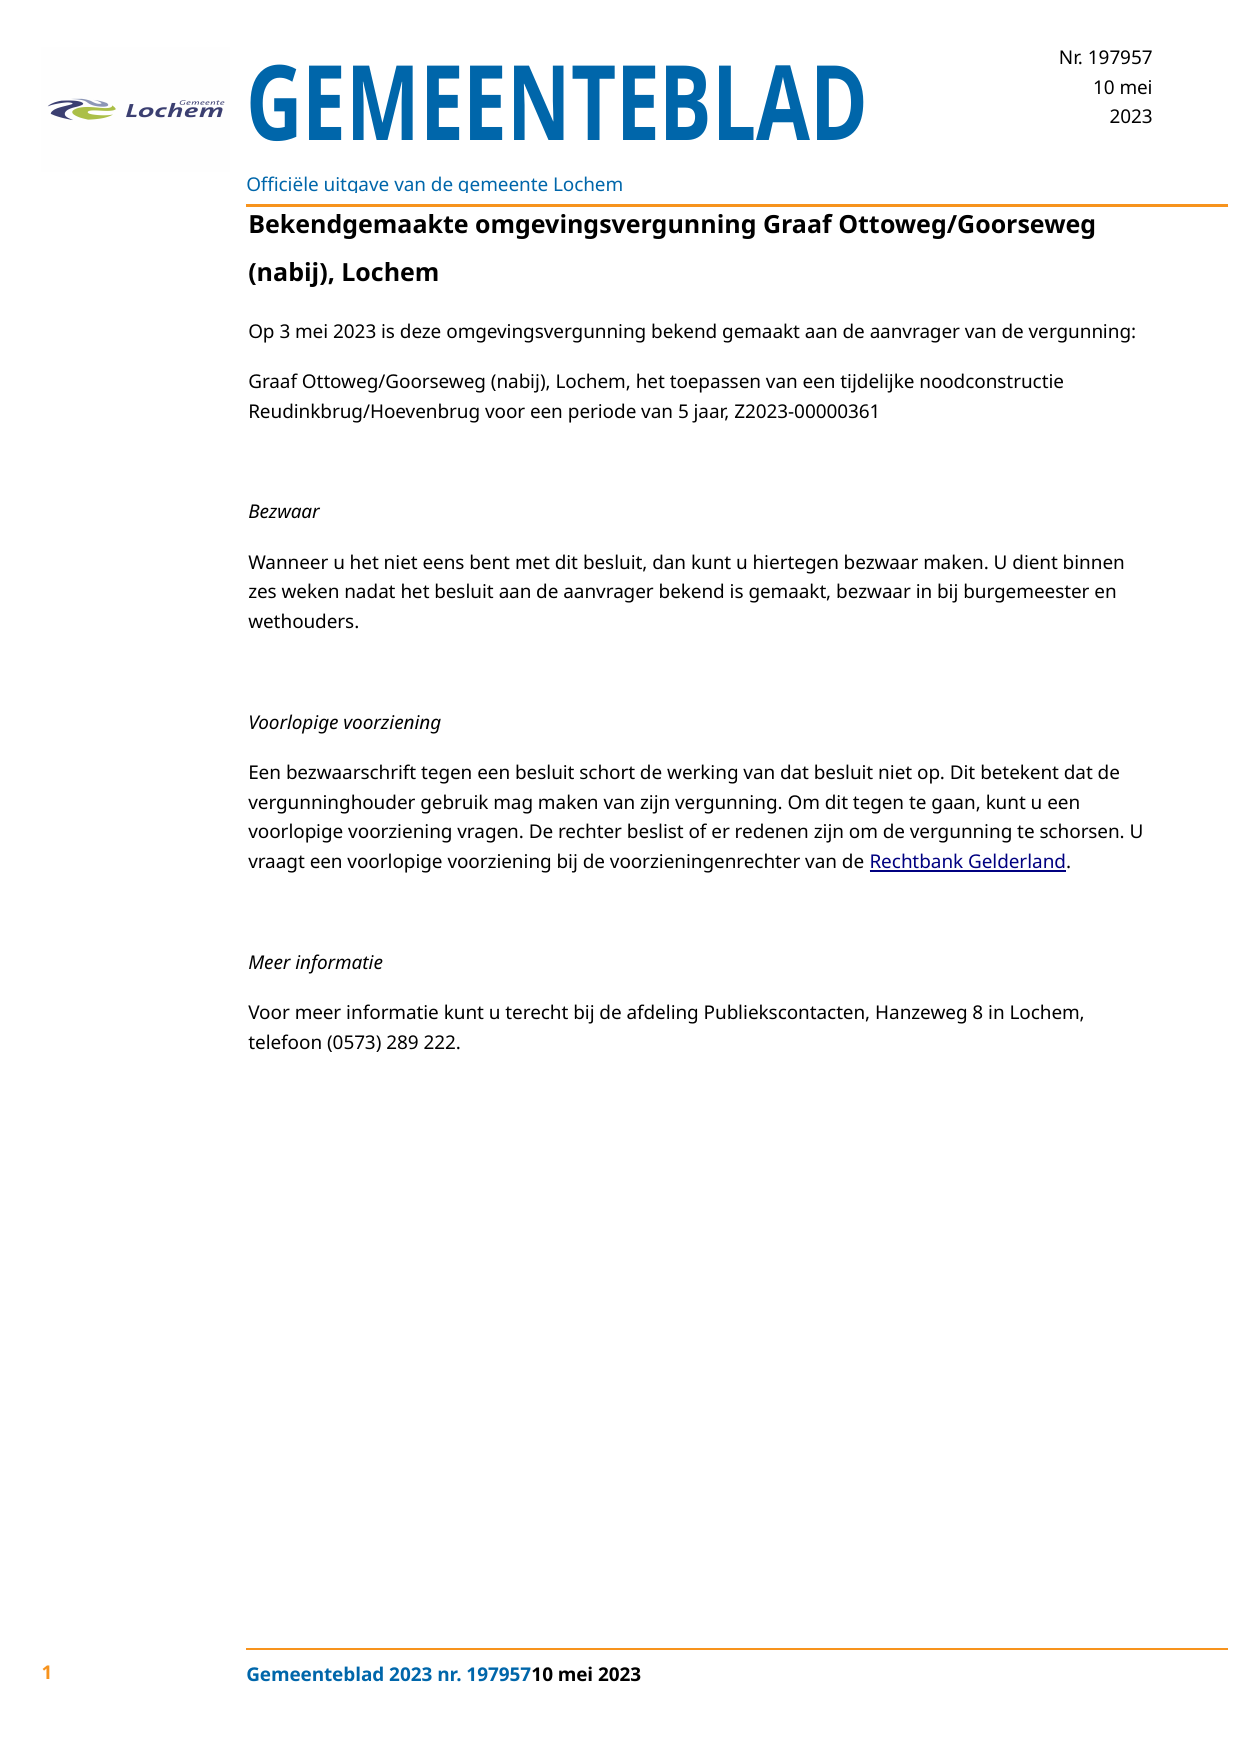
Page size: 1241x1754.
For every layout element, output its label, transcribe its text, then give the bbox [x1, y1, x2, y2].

text Voorlopige voorziening [248, 709, 1152, 735]
text Bekendgemaakte omgevingsvergunning Graaf Ottoweg/Goorseweg (nabij), Lochem [248, 207, 1152, 288]
text Graaf Ottoweg/Goorseweg (nabij), Lochem, het toepassen van een tijdelijke noodconstructie Reudinkbrug/Hoevenbrug voor een periode van 5 jaar, Z2023-00000361 [248, 368, 1152, 424]
text Meer informatie [248, 949, 1152, 975]
text Bezwaar [248, 499, 1152, 524]
text Op 3 mei 2023 is deze omgevingsvergunning bekend gemaakt aan de aanvrager van de vergunning: [248, 318, 1152, 344]
text Wanneer u het niet eens bent met dit besluit, dan kunt u hiertegen bezwaar maken. U dient binnen zes weken nadat het besluit aan de aanvrager bekend is gemaakt, bezwaar in bij burgemeester en wethouders. [248, 549, 1152, 634]
picture [41, 47, 231, 172]
text Voor meer informatie kunt u terecht bij de afdeling Publiekscontacten, Hanzeweg 8 in Lochem, telefoon (0573) 289 222. [248, 999, 1152, 1055]
text Een bezwaarschrift tegen een besluit schort de werking van dat besluit niet op. Dit betekent dat de vergunninghouder gebruik mag maken van zijn vergunning. Om dit tegen te gaan, kunt u een voorlopige voorziening vragen. De rechter beslist of er redenen zijn om de vergunning te schorsen. U vraagt een voorlopige voorziening bij de voorzieningenrechter van de Rechtbank Gelderland. [248, 759, 1152, 874]
